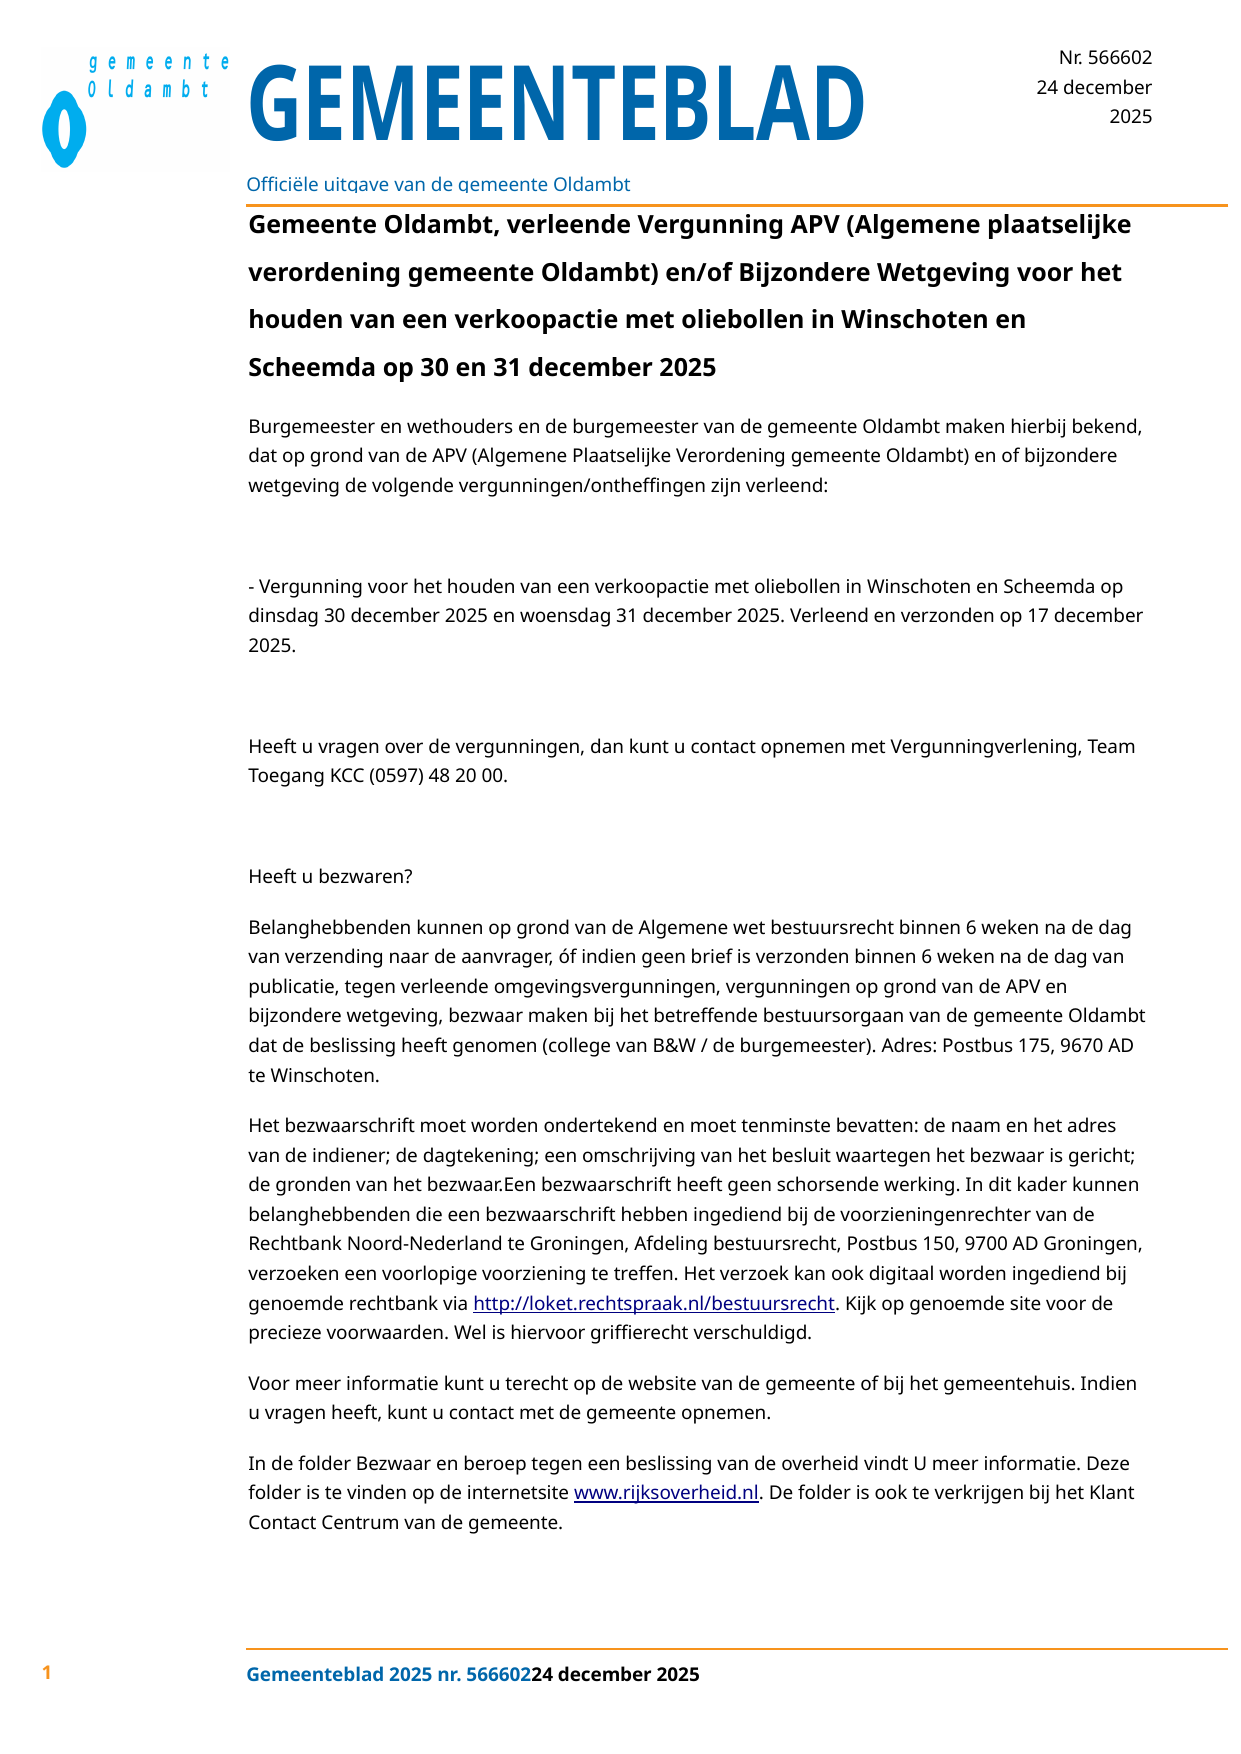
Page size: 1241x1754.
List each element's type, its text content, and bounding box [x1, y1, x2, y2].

text Belanghebbenden kunnen op grond van de Algemene wet bestuursrecht binnen 6 weken na de dag van verzending naar de aanvrager, óf indien geen brief is verzonden binnen 6 weken na de dag van publicatie, tegen verleende omgevingsvergunningen, vergunningen op grond van de APV en bijzondere wetgeving, bezwaar maken bij het betreffende bestuursorgaan van de gemeente Oldambt dat de beslissing heeft genomen (college van B&W / de burgemeester). Adres: Postbus 175, 9670 AD te Winschoten. [248, 914, 1152, 1088]
text In de folder Bezwaar en beroep tegen een beslissing van de overheid vindt U meer informatie. Deze folder is te vinden op de internetsite www.rijksoverheid.nl. De folder is ook te verkrijgen bij het Klant Contact Centrum van de gemeente. [248, 1450, 1152, 1535]
text Voor meer informatie kunt u terecht op de website van de gemeente of bij het gemeentehuis. Indien u vragen heeft, kunt u contact met de gemeente opnemen. [248, 1370, 1152, 1425]
text Het bezwaarschrift moet worden ondertekend en moet tenminste bevatten: de naam en het adres van de indiener; de dagtekening; een omschrijving van het besluit waartegen het bezwaar is gericht; de gronden van het bezwaar.Een bezwaarschrift heeft geen schorsende werking. In dit kader kunnen belanghebbenden die een bezwaarschrift hebben ingediend bij de voorzieningenrechter van de Rechtbank Noord-Nederland te Groningen, Afdeling bestuursrecht, Postbus 150, 9700 AD Groningen, verzoeken een voorlopige voorziening te treffen. Het verzoek kan ook digitaal worden ingediend bij genoemde rechtbank via http://loket.rechtspraak.nl/bestuursrecht. Kijk op genoemde site voor de precieze voorwaarden. Wel is hiervoor griffierecht verschuldigd. [248, 1112, 1152, 1345]
text Heeft u vragen over de vergunningen, dan kunt u contact opnemen met Vergunningverlening, Team Toegang KCC (0597) 48 20 00. [248, 733, 1152, 788]
text Heeft u bezwaren? [248, 863, 1152, 889]
text Burgemeester en wethouders en de burgemeester van de gemeente Oldambt maken hierbij bekend, dat op grond van de APV (Algemene Plaatselijke Verordening gemeente Oldambt) en of bijzondere wetgeving de volgende vergunningen/ontheffingen zijn verleend: [248, 413, 1152, 498]
text - Vergunning voor het houden van een verkoopactie met oliebollen in Winschoten en Scheemda op dinsdag 30 december 2025 en woensdag 31 december 2025. Verleend en verzonden op 17 december 2025. [248, 573, 1152, 658]
picture [41, 47, 231, 172]
text Gemeente Oldambt, verleende Vergunning APV (Algemene plaatselijke verordening gemeente Oldambt) en/of Bijzondere Wetgeving voor het houden van een verkoopactie met oliebollen in Winschoten en Scheemda op 30 en 31 december 2025 [248, 207, 1152, 384]
